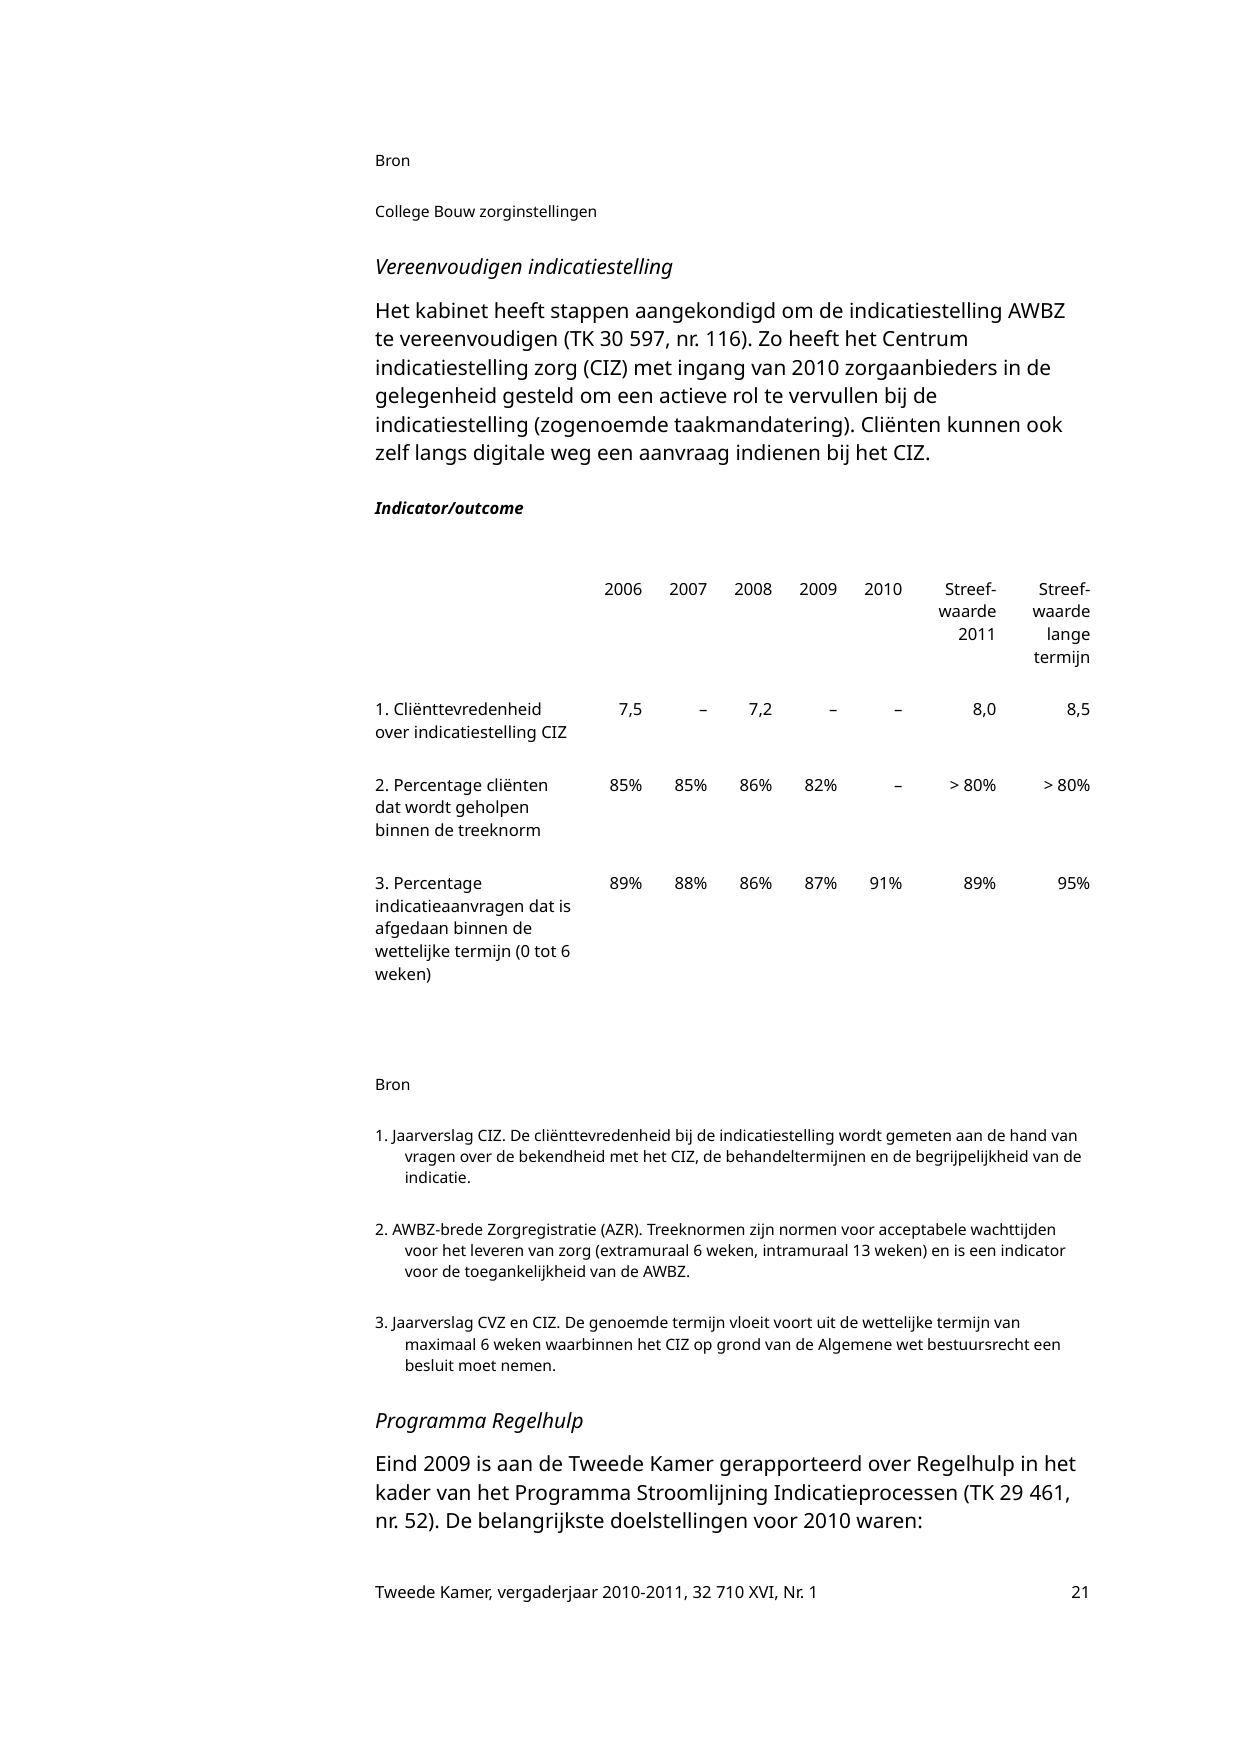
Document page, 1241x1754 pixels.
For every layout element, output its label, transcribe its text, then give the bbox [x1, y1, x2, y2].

table_cell 8,0 [902, 698, 996, 773]
table_header Streef- waarde lange termijn [996, 577, 1090, 698]
text Vereenvoudigen indicatiestelling [375, 252, 1090, 281]
text Indicator/outcome [375, 497, 1090, 519]
table_cell – [642, 698, 707, 773]
table_cell 7,2 [707, 698, 772, 773]
table_header 2007 [642, 577, 707, 698]
text Bron [375, 1073, 1090, 1095]
table_cell 95% [996, 872, 1090, 1015]
table_header [375, 577, 577, 698]
text 1. Jaarverslag CIZ. De cliënttevredenheid bij de indicatiestelling wordt gemeten aan de hand van vragen over de bekendheid met het CIZ, de behandeltermijnen en de begrijpelijkheid van de indicatie. [375, 1125, 1090, 1188]
table_cell > 80% [996, 774, 1090, 872]
text Bron [375, 150, 1090, 171]
table_cell 89% [902, 872, 996, 1015]
text 2. AWBZ-brede Zorgregistratie (AZR). Treeknormen zijn normen voor acceptabele wachttijden voor het leveren van zorg (extramuraal 6 weken, intramuraal 13 weken) en is een indicator voor de toegankelijkheid van de AWBZ. [375, 1218, 1090, 1282]
text College Bouw zorginstellingen [375, 201, 1090, 222]
table_cell – [837, 774, 902, 872]
table_cell 87% [772, 872, 837, 1015]
table_cell 7,5 [577, 698, 642, 773]
table_cell 82% [772, 774, 837, 872]
table_cell 3. Percentage indicatieaanvragen dat is afgedaan binnen de wettelijke termijn (0 tot 6 weken) [375, 872, 577, 1015]
text 3. Jaarverslag CVZ en CIZ. De genoemde termijn vloeit voort uit de wettelijke termijn van maximaal 6 weken waarbinnen het CIZ op grond van de Algemene wet bestuursrecht een besluit moet nemen. [375, 1312, 1090, 1376]
table_header 2006 [577, 577, 642, 698]
table_cell 85% [642, 774, 707, 872]
text Eind 2009 is aan de Tweede Kamer gerapporteerd over Regelhulp in het kader van het Programma Stroomlijning Indicatieprocessen (TK 29 461, nr. 52). De belangrijkste doelstellingen voor 2010 waren: [375, 1449, 1090, 1535]
table_cell 85% [577, 774, 642, 872]
text Het kabinet heeft stappen aangekondigd om de indicatiestelling AWBZ te vereenvoudigen (TK 30 597, nr. 116). Zo heeft het Centrum indicatiestelling zorg (CIZ) met ingang van 2010 zorgaanbieders in de gelegenheid gesteld om een actieve rol te vervullen bij de indicatiestelling (zogenoemde taakmandatering). Cliënten kunnen ook zelf langs digitale weg een aanvraag indienen bij het CIZ. [375, 296, 1090, 467]
table_cell 89% [577, 872, 642, 1015]
table_cell 88% [642, 872, 707, 1015]
table_cell 86% [707, 774, 772, 872]
table_cell 2. Percentage cliënten dat wordt geholpen binnen de treeknorm [375, 774, 577, 872]
table_cell > 80% [902, 774, 996, 872]
text Programma Regelhulp [375, 1406, 1090, 1434]
table_header 2009 [772, 577, 837, 698]
table_cell – [837, 698, 902, 773]
table_header 2008 [707, 577, 772, 698]
table_header 2010 [837, 577, 902, 698]
table_cell – [772, 698, 837, 773]
table_header Streef- waarde 2011 [902, 577, 996, 698]
table_cell 86% [707, 872, 772, 1015]
table_cell 1. Cliënttevredenheid over indicatiestelling CIZ [375, 698, 577, 773]
table_cell 8,5 [996, 698, 1090, 773]
table_cell 91% [837, 872, 902, 1015]
